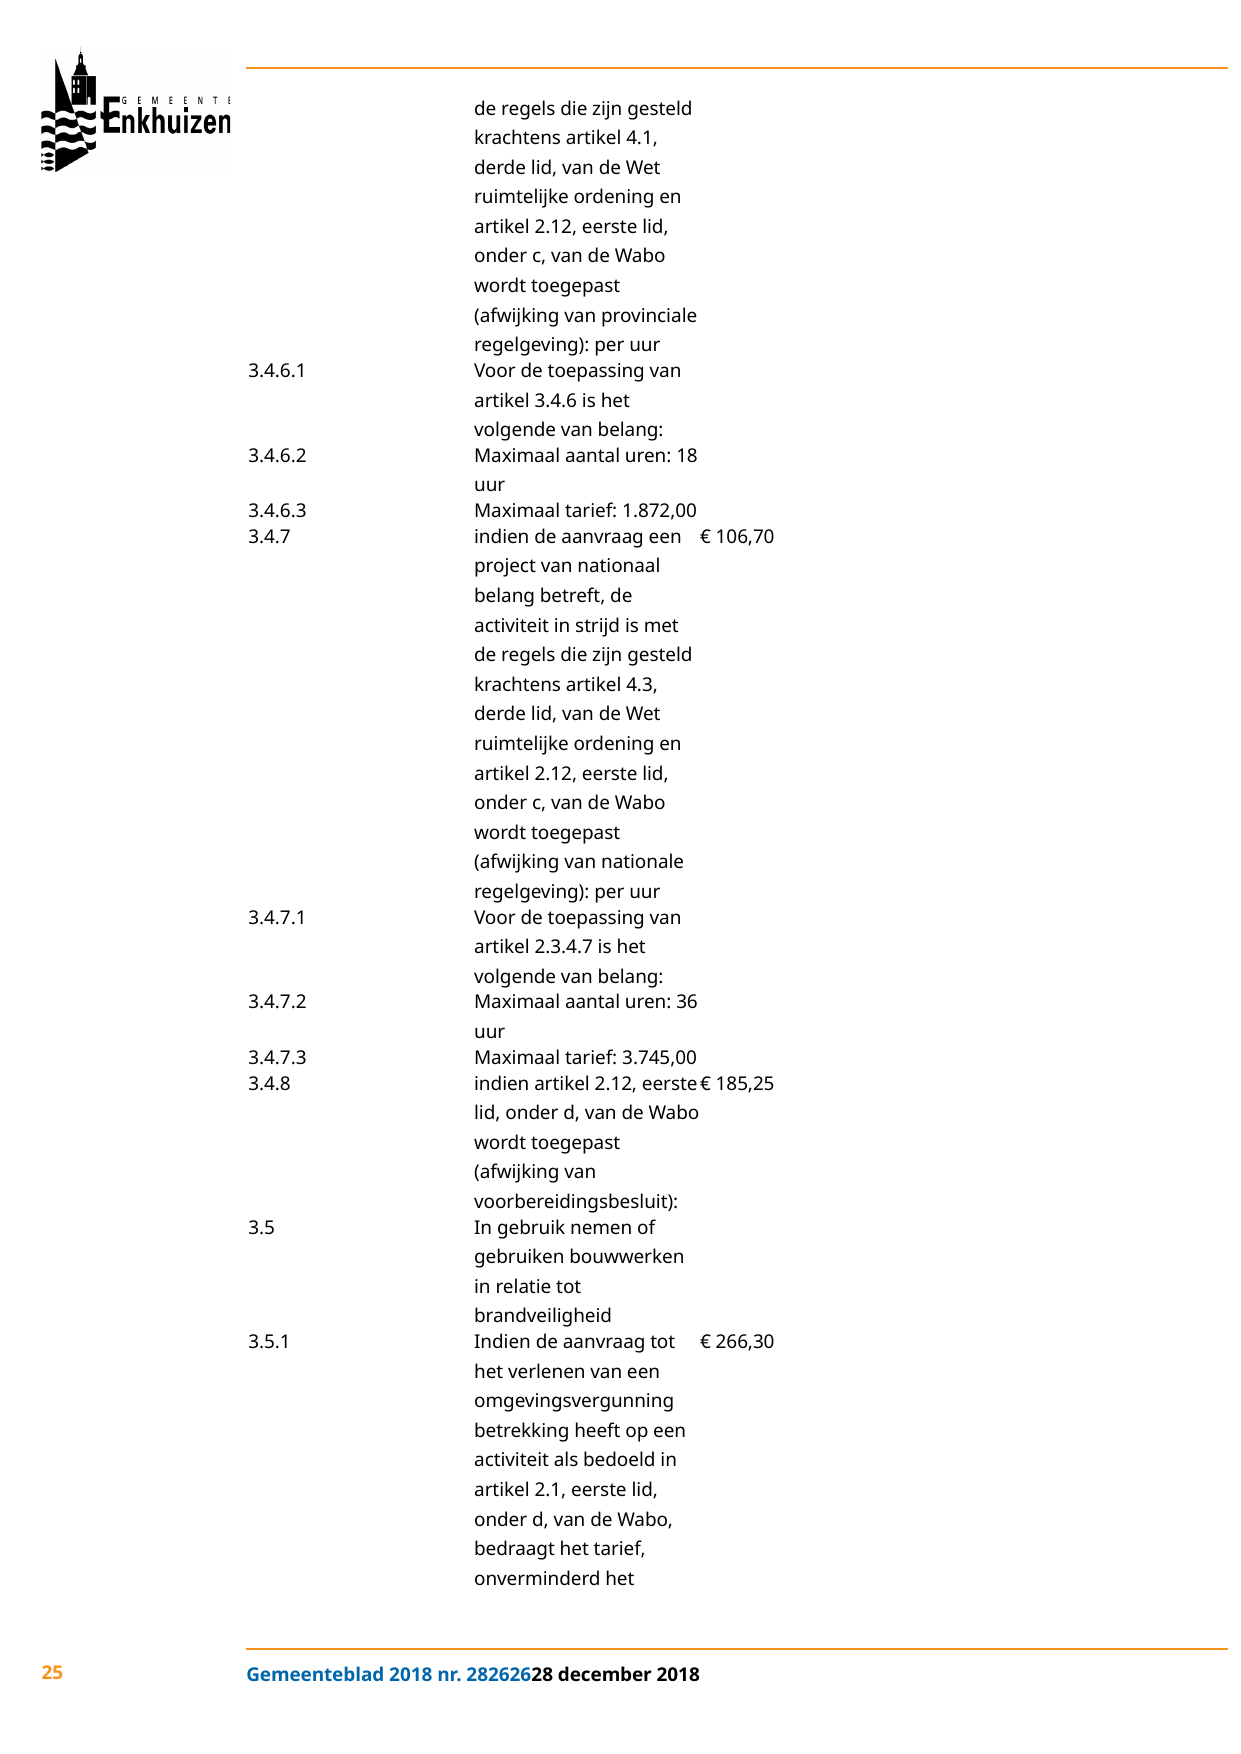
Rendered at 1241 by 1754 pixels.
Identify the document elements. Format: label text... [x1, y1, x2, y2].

table_cell [700, 498, 926, 523]
table_cell Maximaal tarief: 3.745,00 [474, 1044, 700, 1070]
table_cell Voor de toepassing van artikel 3.4.6 is het volgende van belang: [474, 357, 700, 442]
table_cell [926, 1214, 1152, 1328]
table_cell [700, 442, 926, 497]
table_cell [700, 1214, 926, 1328]
table_cell [926, 523, 1152, 904]
table_cell [700, 904, 926, 989]
table_cell [926, 1328, 1152, 1591]
table_cell [926, 95, 1152, 357]
table_cell Maximaal tarief: 1.872,00 [474, 498, 700, 523]
table_cell Maximaal aantal uren: 36 uur [474, 989, 700, 1044]
table_cell indien de aanvraag een project van nationaal belang betreft, de activiteit in strijd is met de regels die zijn gesteld krachtens artikel 4.3, derde lid, van de Wet ruimtelijke ordening en artikel 2.12, eerste lid, onder c, van de Wabo wordt toegepast (afwijking van nationale regelgeving): per uur [474, 523, 700, 904]
table_cell € 266,30 [700, 1328, 926, 1591]
table_cell [926, 1044, 1152, 1070]
table_cell 3.4.7.2 [248, 989, 474, 1044]
table_cell 3.4.6.2 [248, 442, 474, 497]
table_cell € 185,25 [700, 1070, 926, 1214]
table_cell Maximaal aantal uren: 18 uur [474, 442, 700, 497]
table_cell [926, 442, 1152, 497]
table_cell 3.5 [248, 1214, 474, 1328]
table_cell Indien de aanvraag tot het verlenen van een omgevingsvergunning betrekking heeft op een activiteit als bedoeld in artikel 2.1, eerste lid, onder d, van de Wabo, bedraagt het tarief, onverminderd het [474, 1328, 700, 1591]
picture [41, 47, 231, 172]
table_cell [926, 357, 1152, 442]
table_cell [700, 357, 926, 442]
table_cell 3.4.8 [248, 1070, 474, 1214]
table_cell de regels die zijn gesteld krachtens artikel 4.1, derde lid, van de Wet ruimtelijke ordening en artikel 2.12, eerste lid, onder c, van de Wabo wordt toegepast (afwijking van provinciale regelgeving): per uur [474, 95, 700, 357]
table_cell Voor de toepassing van artikel 2.3.4.7 is het volgende van belang: [474, 904, 700, 989]
table_cell [700, 1044, 926, 1070]
table_cell [926, 1070, 1152, 1214]
table_cell 3.4.7.3 [248, 1044, 474, 1070]
table_cell [248, 95, 474, 357]
table_cell 3.4.7.1 [248, 904, 474, 989]
table_cell 3.4.6.3 [248, 498, 474, 523]
table_cell [700, 989, 926, 1044]
table_cell [700, 95, 926, 357]
table_cell 3.4.7 [248, 523, 474, 904]
table_cell [926, 904, 1152, 989]
table_cell 3.5.1 [248, 1328, 474, 1591]
table_cell 3.4.6.1 [248, 357, 474, 442]
table_cell In gebruik nemen of gebruiken bouwwerken in relatie tot brandveiligheid [474, 1214, 700, 1328]
table_cell [926, 498, 1152, 523]
table_cell indien artikel 2.12, eerste lid, onder d, van de Wabo wordt toegepast (afwijking van voorbereidingsbesluit): [474, 1070, 700, 1214]
table_cell € 106,70 [700, 523, 926, 904]
table_cell [926, 989, 1152, 1044]
